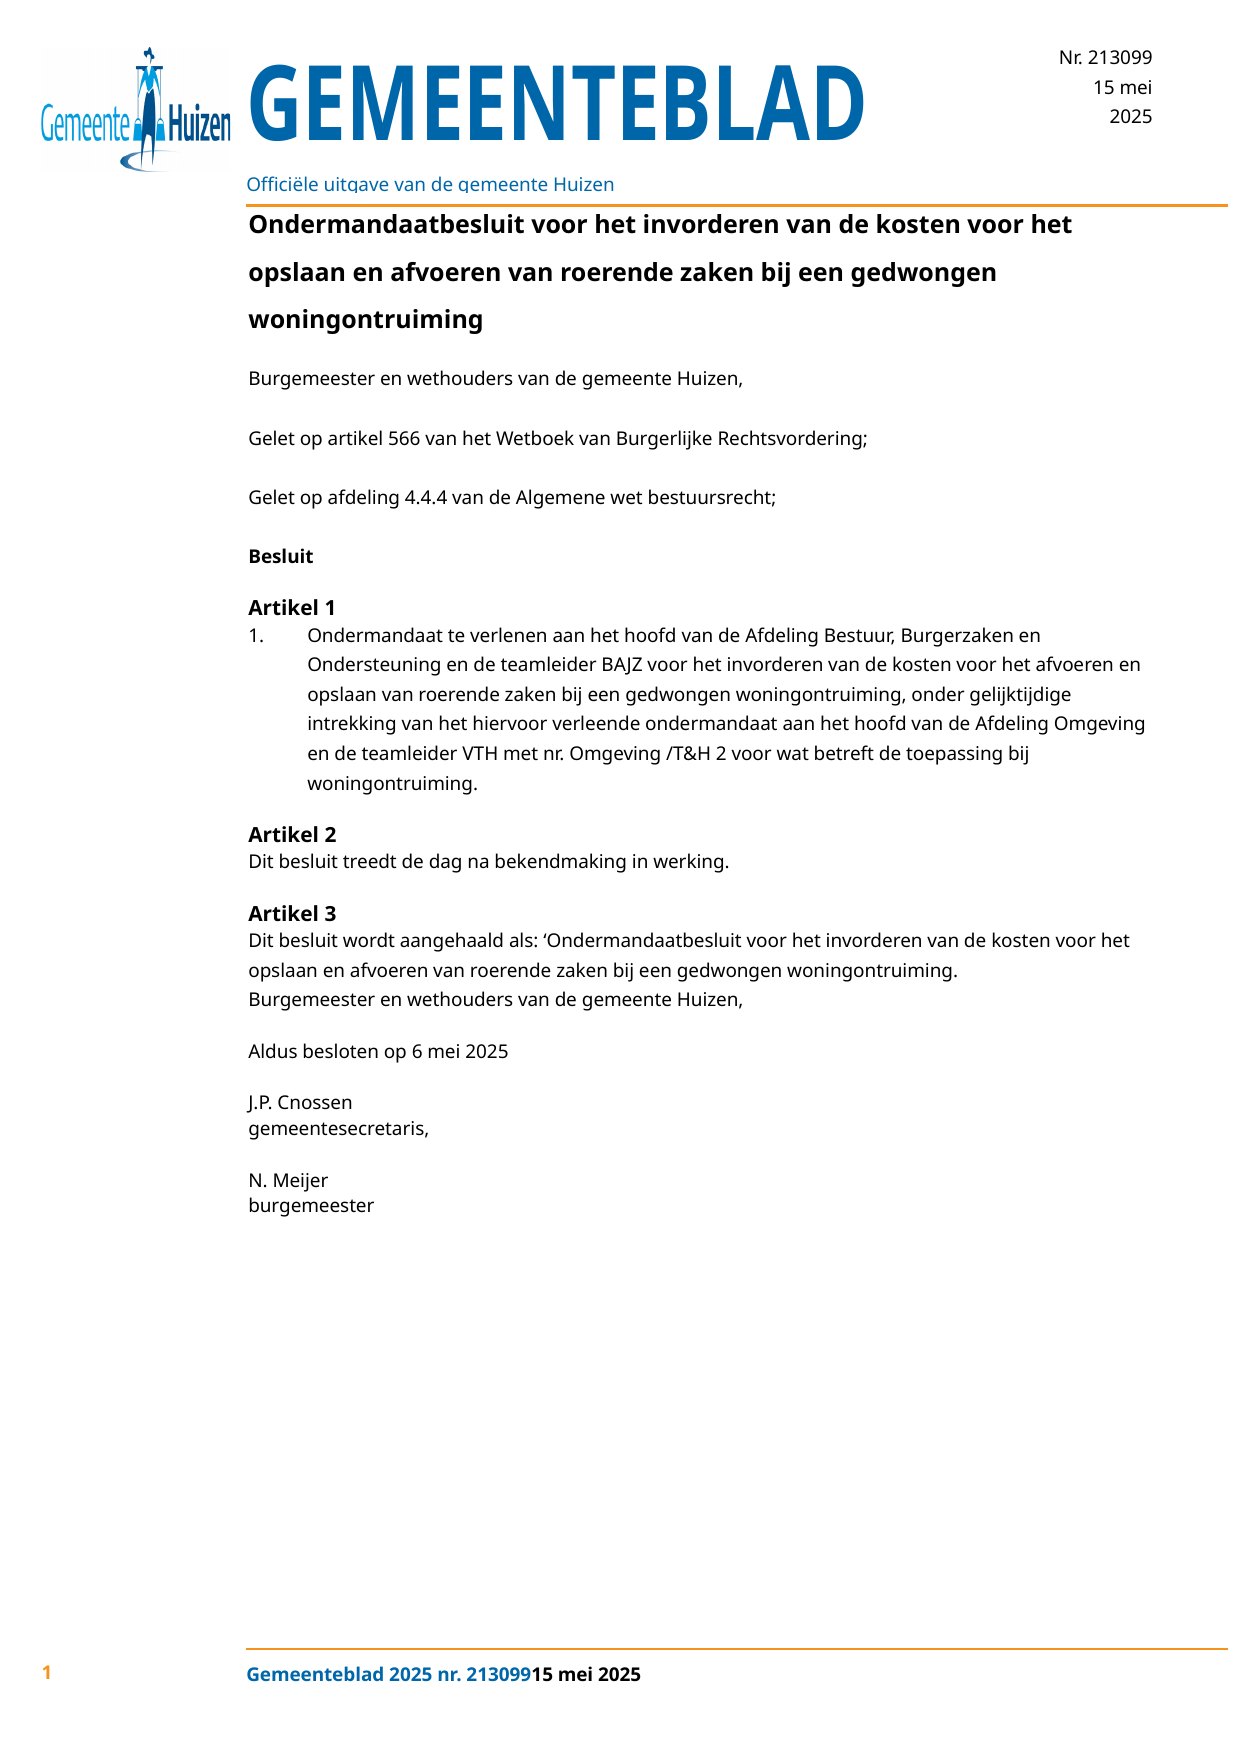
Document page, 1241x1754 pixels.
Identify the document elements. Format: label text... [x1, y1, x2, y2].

text gemeentesecretaris, [248, 1115, 1152, 1141]
text Burgemeester en wethouders van de gemeente Huizen, [248, 366, 1152, 391]
text Besluit [248, 543, 1152, 569]
text Gelet op afdeling 4.4.4 van de Algemene wet bestuursrecht; [248, 484, 1152, 509]
text Dit besluit wordt aangehaald als: ‘Ondermandaatbesluit voor het invorderen van de kosten voor het opslaan en afvoeren van roerende zaken bij een gedwongen woningontruiming. [248, 927, 1152, 983]
text Artikel 2 [248, 820, 1152, 849]
list Ondermandaat te verlenen aan het hoofd van de Afdeling Bestuur, Burgerzaken en Ondersteuning en de teamleider BAJZ voor het invorderen van de kosten voor het afvoeren en opslaan van roerende zaken bij een gedwongen woningontruiming, onder gelijktijdige intrekking van het hiervoor verleende ondermandaat aan het hoofd van de Afdeling Omgeving en de teamleider VTH met nr. Omgeving /T&H 2 voor wat betreft de toepassing bij woningontruiming. [248, 622, 1152, 796]
text J.P. Cnossen [248, 1089, 1152, 1115]
text N. Meijer [248, 1167, 1152, 1192]
text Aldus besloten op 6 mei 2025 [248, 1038, 1152, 1064]
text Gelet op artikel 566 van het Wetboek van Burgerlijke Rechtsvordering; [248, 425, 1152, 450]
text burgemeester [248, 1192, 1152, 1218]
text Artikel 3 [248, 899, 1152, 927]
text Ondermandaatbesluit voor het invorderen van de kosten voor het opslaan en afvoeren van roerende zaken bij een gedwongen woningontruiming [248, 207, 1152, 336]
picture [41, 47, 231, 172]
text Artikel 1 [248, 593, 1152, 622]
text Dit besluit treedt de dag na bekendmaking in werking. [248, 849, 1152, 874]
text Burgemeester en wethouders van de gemeente Huizen, [248, 987, 1152, 1012]
